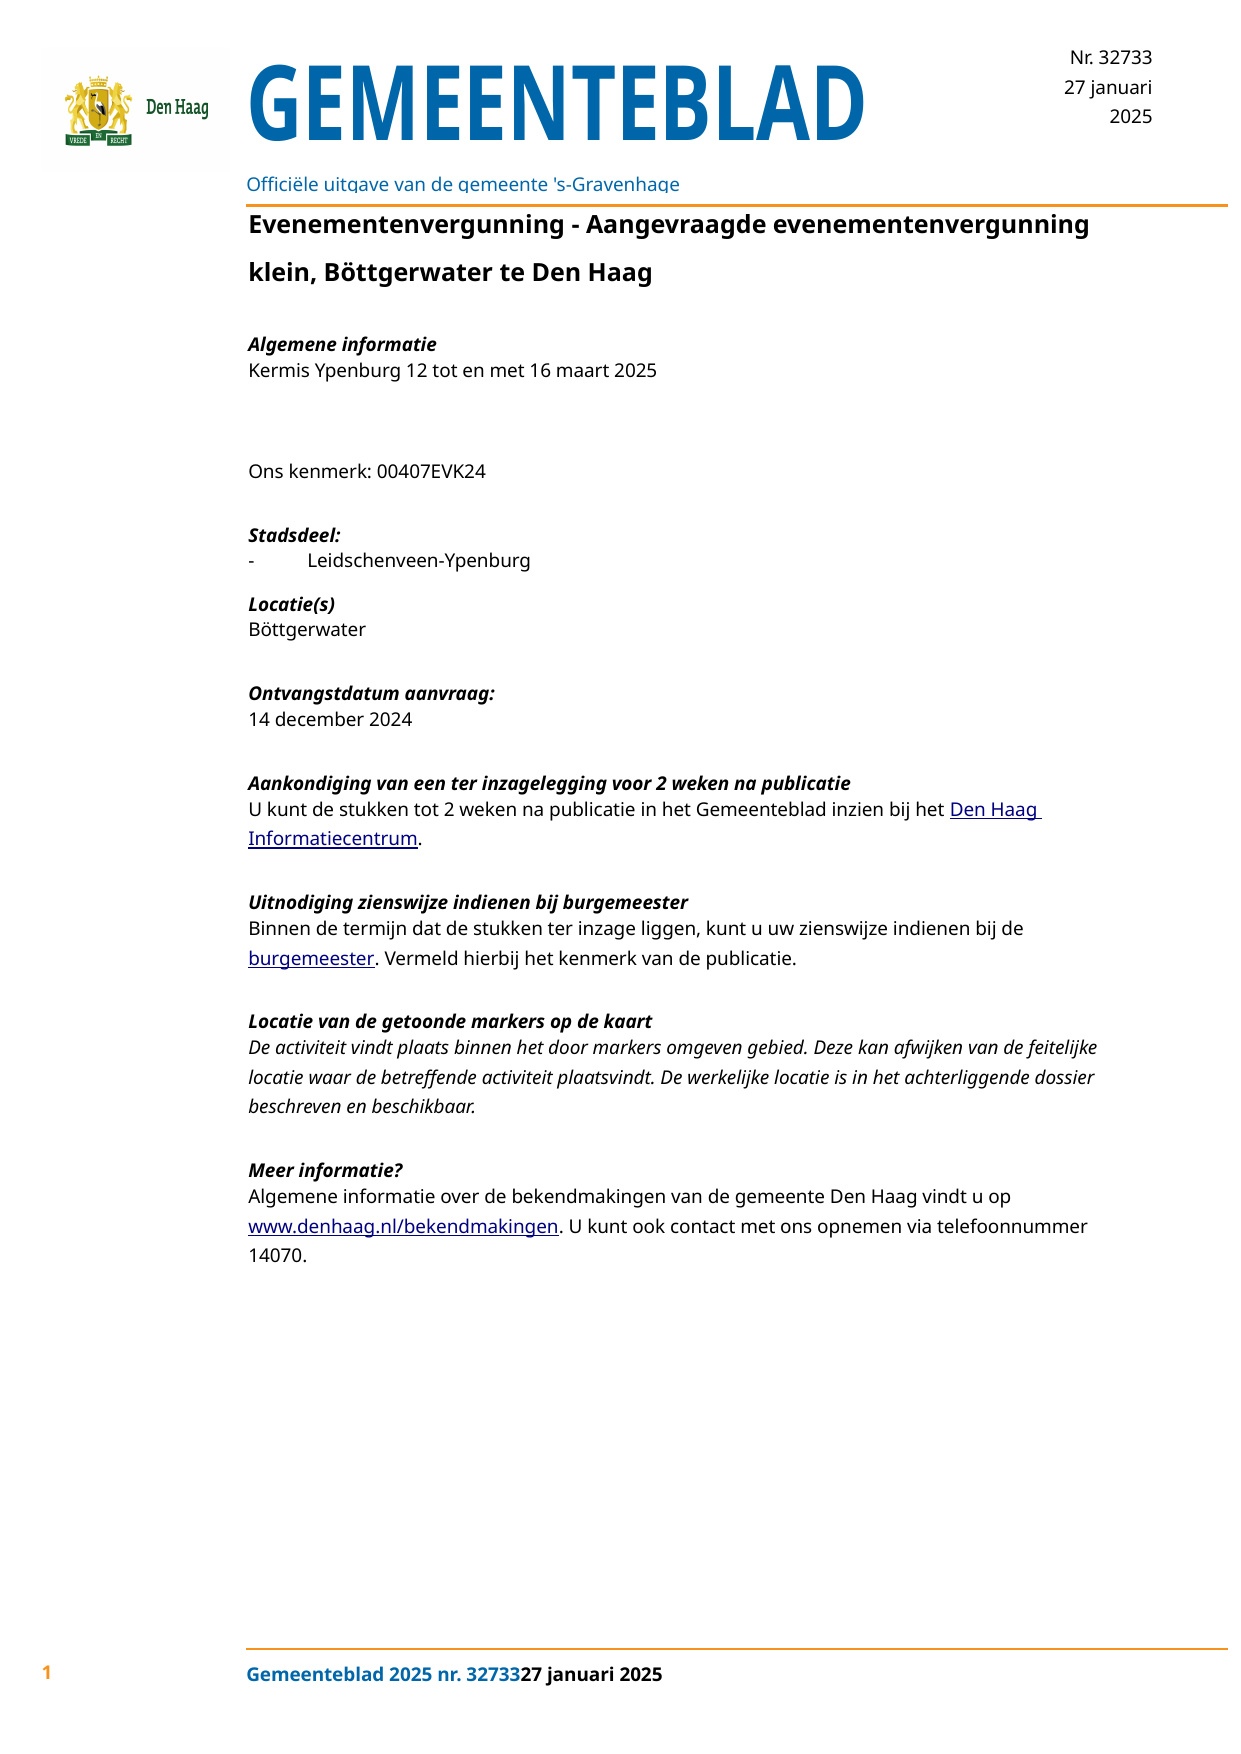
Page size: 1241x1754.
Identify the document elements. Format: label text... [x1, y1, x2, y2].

text Evenementenvergunning - Aangevraagde evenementenvergunning klein, Böttgerwater te Den Haag [248, 207, 1152, 288]
text Ontvangstdatum aanvraag: [248, 681, 1152, 706]
picture [41, 47, 231, 172]
text Kermis Ypenburg 12 tot en met 16 maart 2025 [248, 357, 1152, 383]
text Uitnodiging zienswijze indienen bij burgemeester [248, 889, 1152, 915]
text U kunt de stukken tot 2 weken na publicatie in het Gemeenteblad inzien bij het Den Haag Informatiecentrum. [248, 796, 1152, 851]
text Stadsdeel: [248, 522, 1152, 548]
text Algemene informatie [248, 331, 1152, 357]
text 14 december 2024 [248, 706, 1152, 732]
text De activiteit vindt plaats binnen het door markers omgeven gebied. Deze kan afwijken van de feitelijke locatie waar de betreffende activiteit plaatsvindt. De werkelijke locatie is in het achterliggende dossier beschreven en beschikbaar. [248, 1034, 1152, 1119]
list Leidschenveen-Ypenburg [248, 548, 1152, 573]
text Binnen de termijn dat de stukken ter inzage liggen, kunt u uw zienswijze indienen bij de burgemeester. Vermeld hierbij het kenmerk van de publicatie. [248, 915, 1152, 971]
text Ons kenmerk: 00407EVK24 [248, 458, 1152, 484]
text Aankondiging van een ter inzagelegging voor 2 weken na publicatie [248, 770, 1152, 796]
text Algemene informatie over de bekendmakingen van de gemeente Den Haag vindt u op www.denhaag.nl/bekendmakingen. U kunt ook contact met ons opnemen via telefoonnummer 14070. [248, 1183, 1152, 1268]
text Locatie(s) [248, 591, 1152, 617]
text Locatie van de getoonde markers op de kaart [248, 1009, 1152, 1034]
text Böttgerwater [248, 617, 1152, 642]
text Meer informatie? [248, 1158, 1152, 1183]
